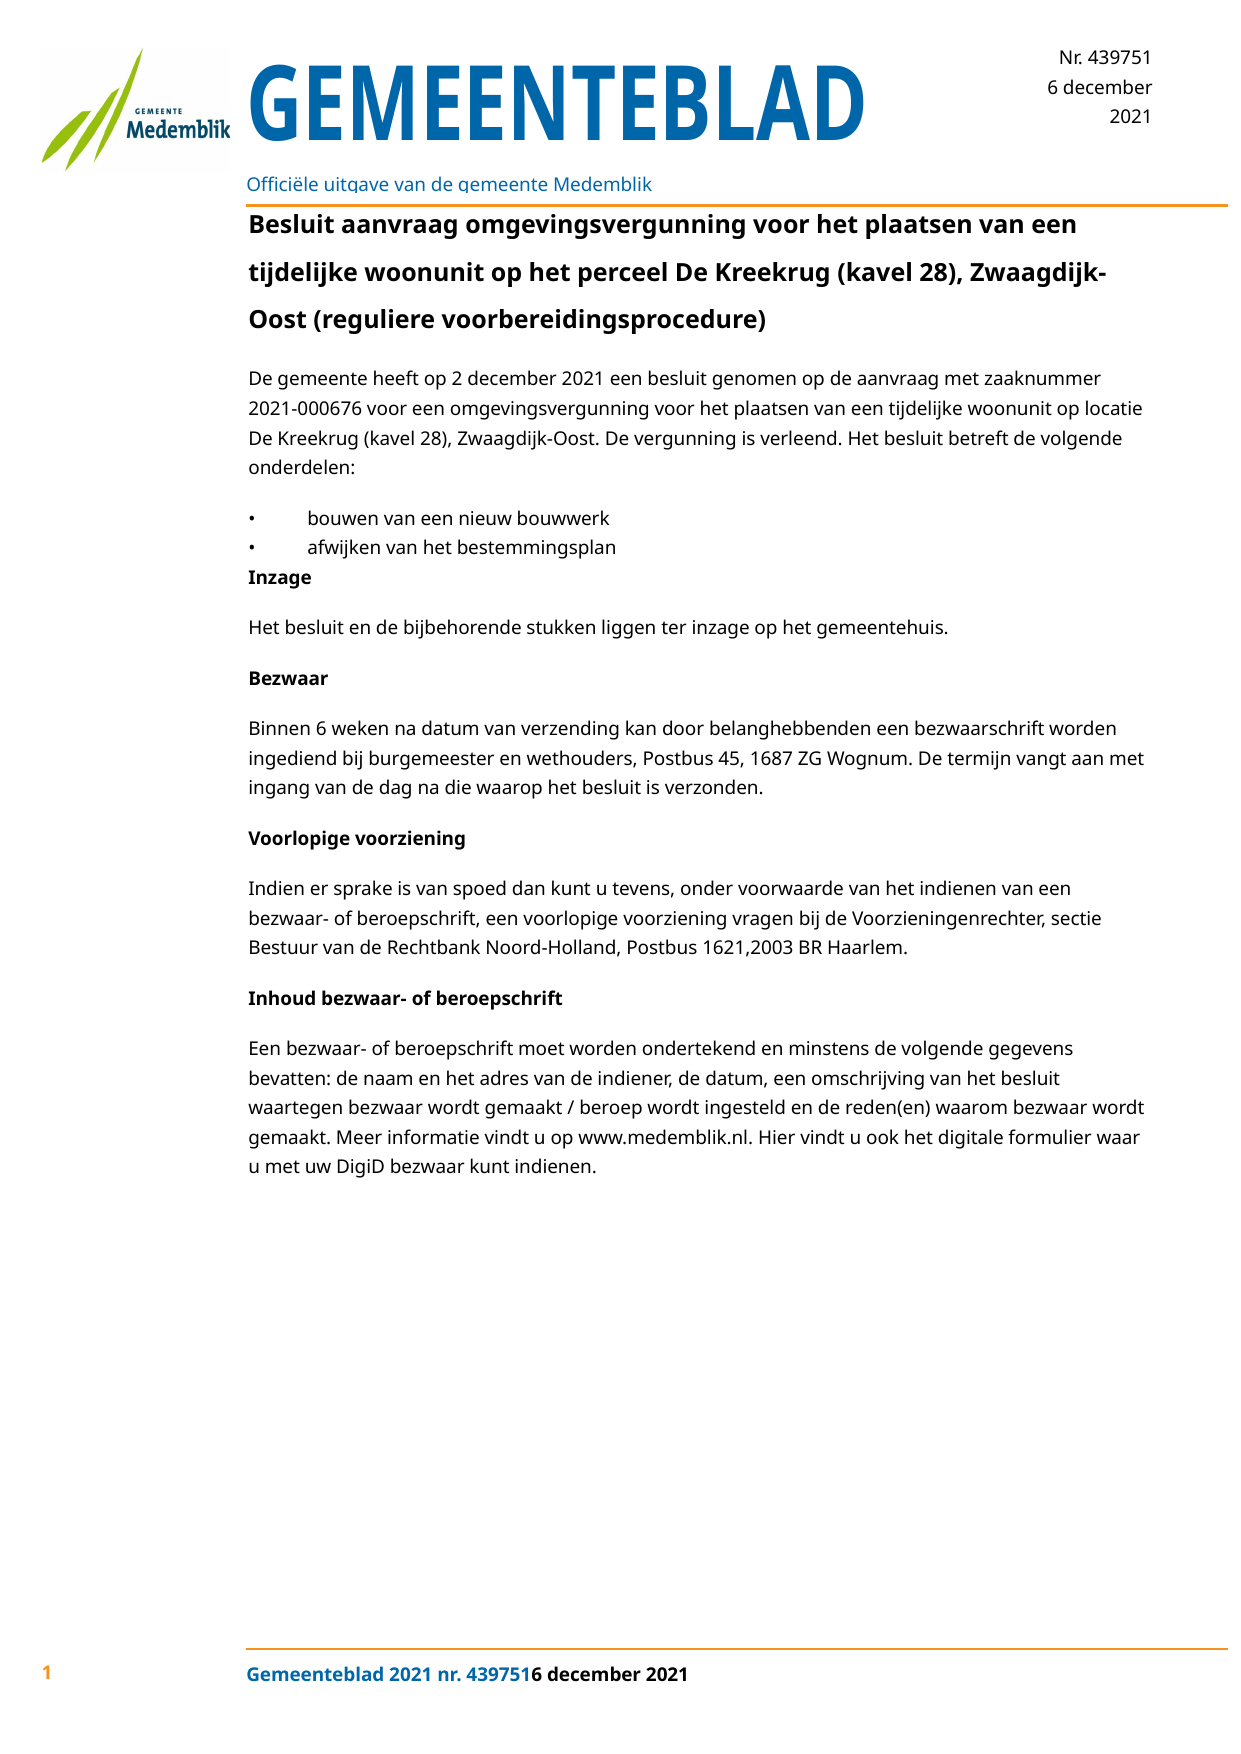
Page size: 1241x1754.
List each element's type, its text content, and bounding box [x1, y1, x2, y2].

picture [41, 47, 231, 172]
list afwijken van het bestemmingsplan [248, 534, 1152, 560]
text Indien er sprake is van spoed dan kunt u tevens, onder voorwaarde van het indienen van een bezwaar- of beroepschrift, een voorlopige voorziening vragen bij de Voorzieningenrechter, sectie Bestuur van de Rechtbank Noord-Holland, Postbus 1621,2003 BR Haarlem. [248, 875, 1152, 960]
text Bezwaar [248, 665, 1152, 690]
text Inhoud bezwaar- of beroepschrift [248, 985, 1152, 1010]
text De gemeente heeft op 2 december 2021 een besluit genomen op de aanvraag met zaaknummer 2021-000676 voor een omgevingsvergunning voor het plaatsen van een tijdelijke woonunit op locatie De Kreekrug (kavel 28), Zwaagdijk-Oost. De vergunning is verleend. Het besluit betreft de volgende onderdelen: [248, 366, 1152, 480]
text Inzage [248, 564, 1152, 589]
list bouwen van een nieuw bouwwerk [248, 505, 1152, 530]
text Een bezwaar- of beroepschrift moet worden ondertekend en minstens de volgende gegevens bevatten: de naam en het adres van de indiener, de datum, een omschrijving van het besluit waartegen bezwaar wordt gemaakt / beroep wordt ingesteld en de reden(en) waarom bezwaar wordt gemaakt. Meer informatie vindt u op www.medemblik.nl. Hier vindt u ook het digitale formulier waar u met uw DigiD bezwaar kunt indienen. [248, 1035, 1152, 1179]
text Besluit aanvraag omgevingsvergunning voor het plaatsen van een tijdelijke woonunit op het perceel De Kreekrug (kavel 28), Zwaagdijk-Oost (reguliere voorbereidingsprocedure) [248, 207, 1152, 336]
text Binnen 6 weken na datum van verzending kan door belanghebbenden een bezwaarschrift worden ingediend bij burgemeester en wethouders, Postbus 45, 1687 ZG Wognum. De termijn vangt aan met ingang van de dag na die waarop het besluit is verzonden. [248, 715, 1152, 800]
text Het besluit en de bijbehorende stukken liggen ter inzage op het gemeentehuis. [248, 614, 1152, 640]
text Voorlopige voorziening [248, 825, 1152, 850]
